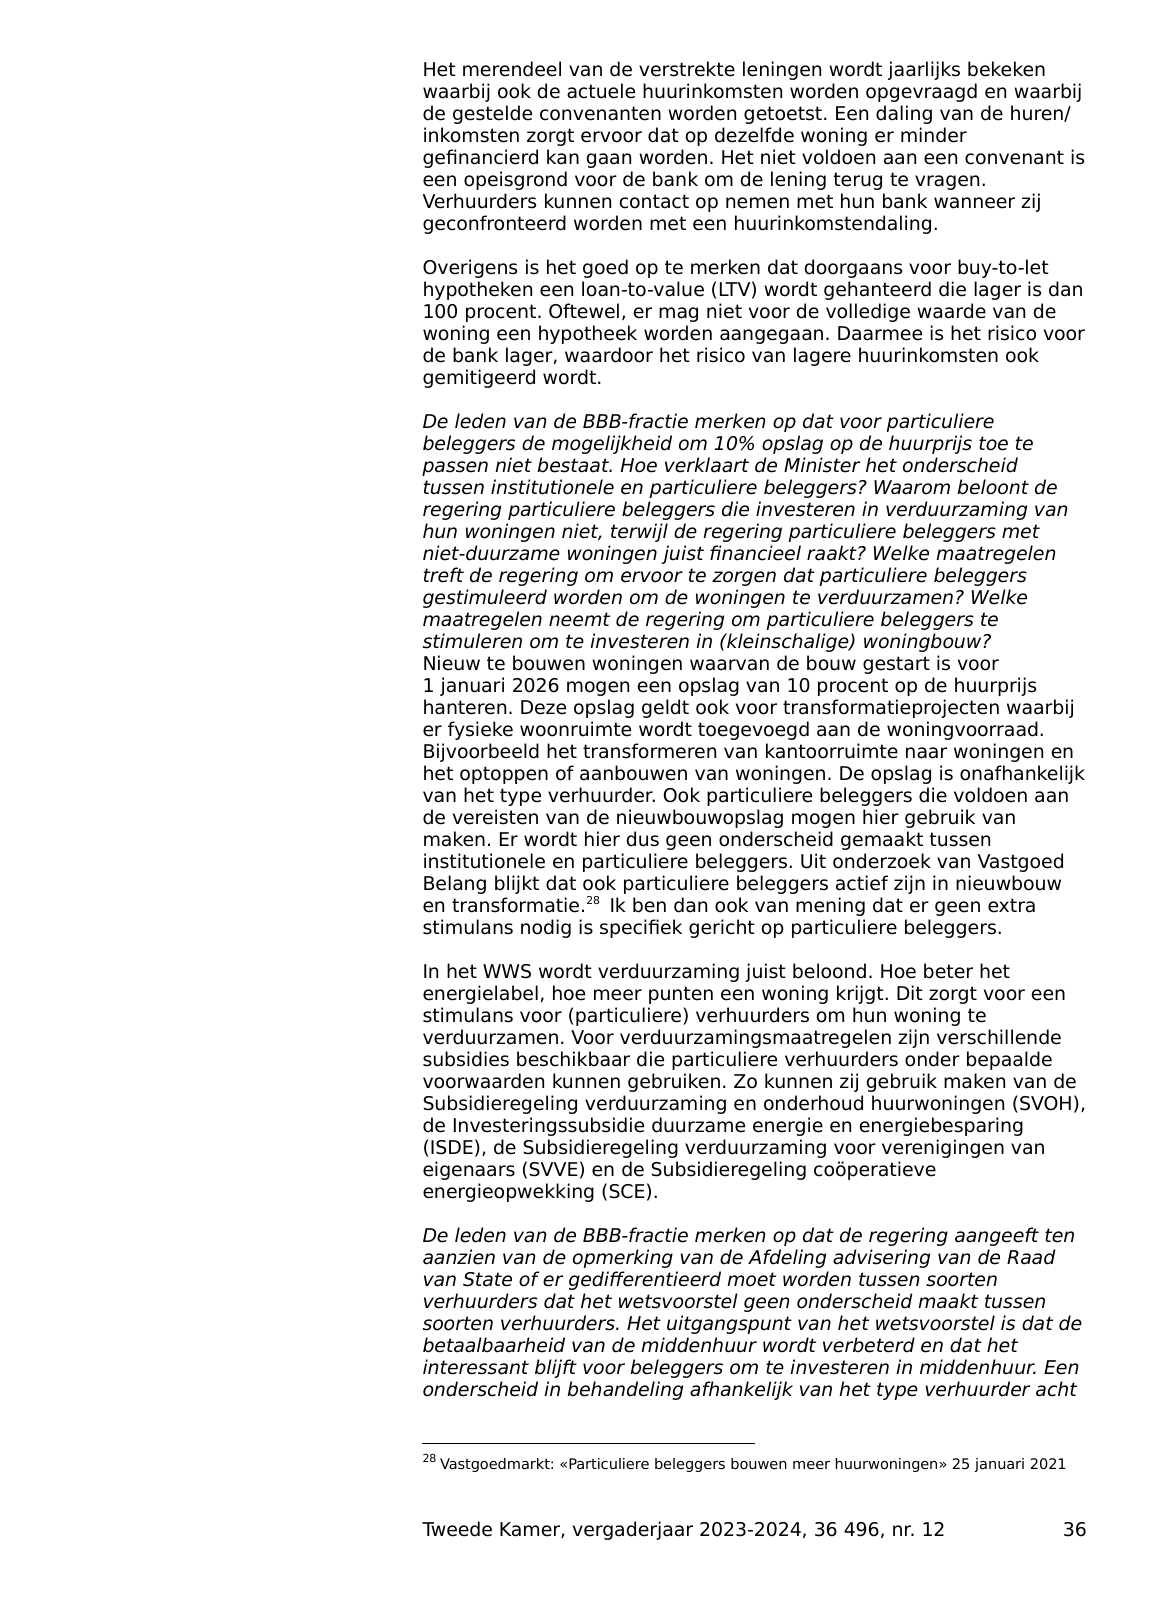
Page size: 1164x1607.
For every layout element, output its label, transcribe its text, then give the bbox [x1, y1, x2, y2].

text Overigens is het goed op te merken dat doorgaans voor buy-to-let hypotheken een loan-to-value (LTV) wordt gehanteerd die lager is dan 100 procent. Oftewel, er mag niet voor de volledige waarde van de woning een hypotheek worden aangegaan. Daarmee is het risico voor de bank lager, waardoor het risico van lagere huurinkomsten ook gemitigeerd wordt. [422, 257, 1087, 389]
text Vastgoedmarkt: «Particuliere beleggers bouwen meer huurwoningen» 25 januari 2021 [422, 1452, 1087, 1474]
text De leden van de BBB-fractie merken op dat de regering aangeeft ten aanzien van de opmerking van de Afdeling advisering van de Raad van State of er gedifferentieerd moet worden tussen soorten verhuurders dat het wetsvoorstel geen onderscheid maakt tussen soorten verhuurders. Het uitgangspunt van het wetsvoorstel is dat de betaalbaarheid van de middenhuur wordt verbeterd en dat het interessant blijft voor beleggers om te investeren in middenhuur. Een onderscheid in behandeling afhankelijk van het type verhuurder acht [422, 1225, 1087, 1401]
text De leden van de BBB-fractie merken op dat voor particuliere beleggers de mogelijkheid om 10% opslag op de huurprijs toe te passen niet bestaat. Hoe verklaart de Minister het onderscheid tussen institutionele en particuliere beleggers? Waarom beloont de regering particuliere beleggers die investeren in verduurzaming van hun woningen niet, terwijl de regering particuliere beleggers met niet-duurzame woningen juist financieel raakt? Welke maatregelen treft de regering om ervoor te zorgen dat particuliere beleggers gestimuleerd worden om de woningen te verduurzamen? Welke maatregelen neemt de regering om particuliere beleggers te stimuleren om te investeren in (kleinschalige) woningbouw? [422, 411, 1087, 653]
text Het merendeel van de verstrekte leningen wordt jaarlijks bekeken waarbij ook de actuele huurinkomsten worden opgevraagd en waarbij de gestelde convenanten worden getoetst. Een daling van de huren/ inkomsten zorgt ervoor dat op dezelfde woning er minder gefinancierd kan gaan worden. Het niet voldoen aan een convenant is een opeisgrond voor de bank om de lening terug te vragen. Verhuurders kunnen contact op nemen met hun bank wanneer zij geconfronteerd worden met een huurinkomstendaling. [422, 59, 1087, 235]
text In het WWS wordt verduurzaming juist beloond. Hoe beter het energielabel, hoe meer punten een woning krijgt. Dit zorgt voor een stimulans voor (particuliere) verhuurders om hun woning te verduurzamen. Voor verduurzamingsmaatregelen zijn verschillende subsidies beschikbaar die particuliere verhuurders onder bepaalde voorwaarden kunnen gebruiken. Zo kunnen zij gebruik maken van de Subsidieregeling verduurzaming en onderhoud huurwoningen (SVOH), de Investeringssubsidie duurzame energie en energiebesparing (ISDE), de Subsidieregeling verduurzaming voor verenigingen van eigenaars (SVVE) en de Subsidieregeling coöperatieve energieopwekking (SCE). [422, 961, 1087, 1203]
text Nieuw te bouwen woningen waarvan de bouw gestart is voor 1 januari 2026 mogen een opslag van 10 procent op de huurprijs hanteren. Deze opslag geldt ook voor transformatieprojecten waarbij er fysieke woonruimte wordt toegevoegd aan de woningvoorraad. Bijvoorbeeld het transformeren van kantoorruimte naar woningen en het optoppen of aanbouwen van woningen. De opslag is onafhankelijk van het type verhuurder. Ook particuliere beleggers die voldoen aan de vereisten van de nieuwbouwopslag mogen hier gebruik van maken. Er wordt hier dus geen onderscheid gemaakt tussen institutionele en particuliere beleggers. Uit onderzoek van Vastgoed Belang blijkt dat ook particuliere beleggers actief zijn in nieuwbouw en transformatie. Ik ben dan ook van mening dat er geen extra stimulans nodig is specifiek gericht op particuliere beleggers. [422, 653, 1087, 939]
